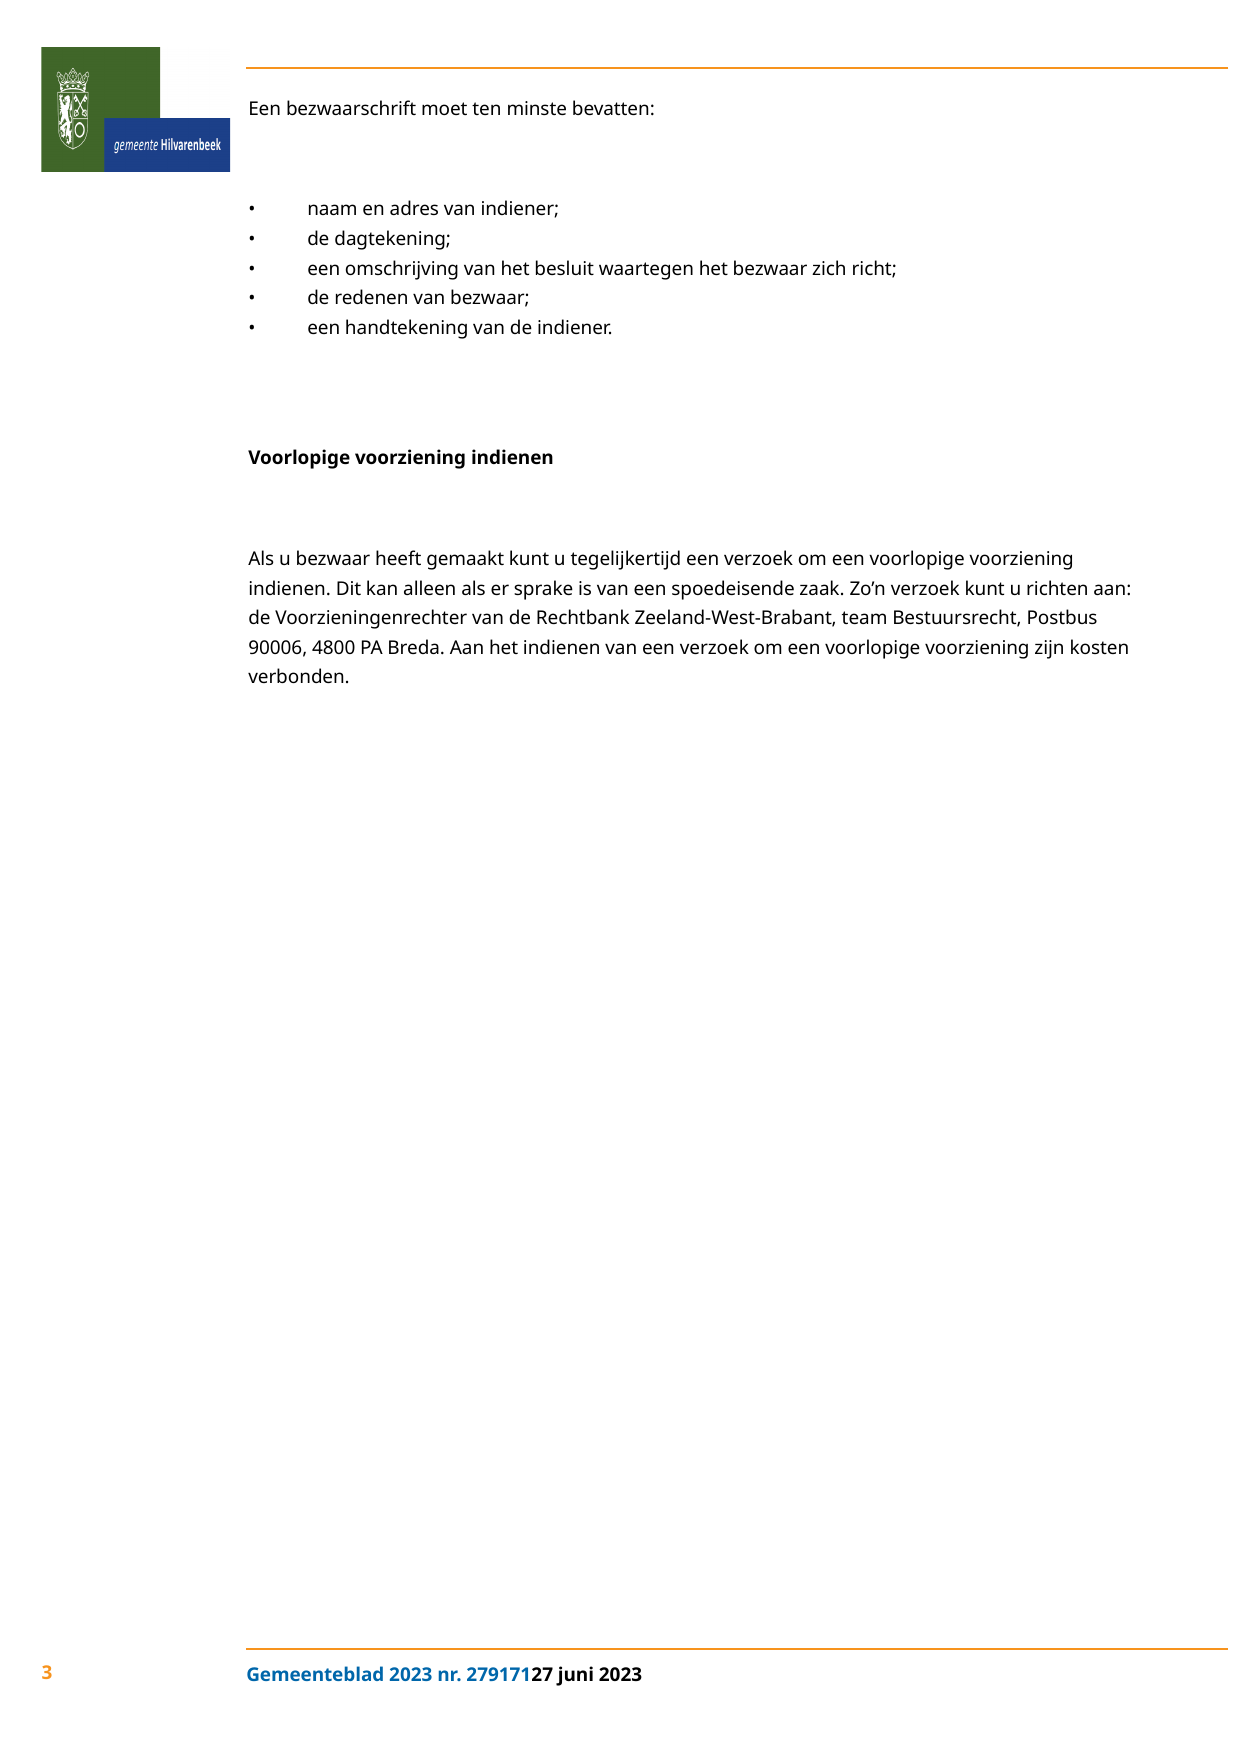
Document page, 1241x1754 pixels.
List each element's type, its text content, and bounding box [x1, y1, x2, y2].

list de redenen van bezwaar; [248, 284, 1152, 310]
text Als u bezwaar heeft gemaakt kunt u tegelijkertijd een verzoek om een voorlopige voorziening indienen. Dit kan alleen als er sprake is van een spoedeisende zaak. Zo’n verzoek kunt u richten aan: de Voorzieningenrechter van de Rechtbank Zeeland-West-Brabant, team Bestuursrecht, Postbus 90006, 4800 PA Breda. Aan het indienen van een verzoek om een voorlopige voorziening zijn kosten verbonden. [248, 545, 1152, 689]
text Een bezwaarschrift moet ten minste bevatten: [248, 95, 1152, 121]
text Voorlopige voorziening indienen [248, 444, 1152, 470]
list de dagtekening; [248, 225, 1152, 251]
list naam en adres van indiener; [248, 196, 1152, 221]
picture [41, 47, 231, 172]
list een omschrijving van het besluit waartegen het bezwaar zich richt; [248, 255, 1152, 281]
list een handtekening van de indiener. [248, 314, 1152, 340]
